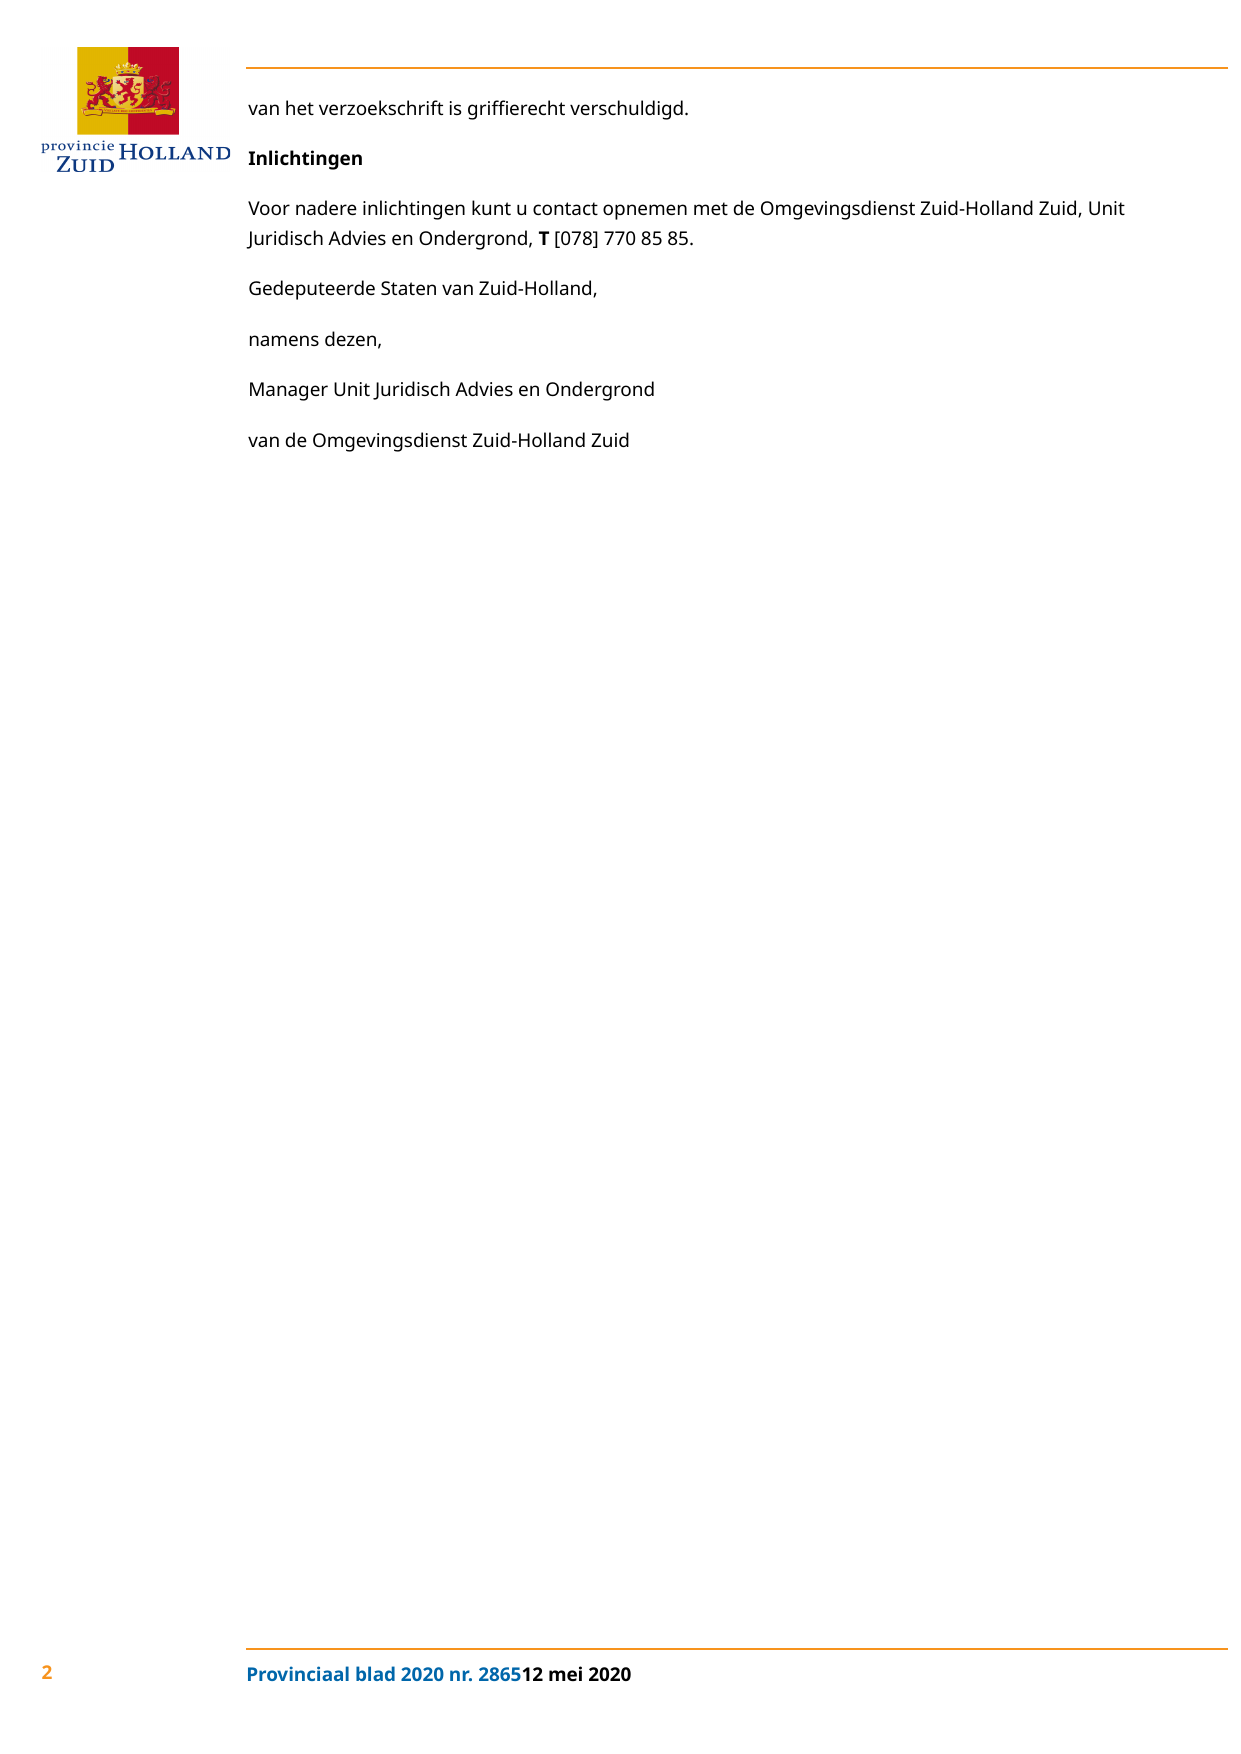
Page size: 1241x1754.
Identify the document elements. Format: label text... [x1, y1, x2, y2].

text van het verzoekschrift is griffierecht verschuldigd. [248, 95, 1152, 121]
text Voor nadere inlichtingen kunt u contact opnemen met de Omgevingsdienst Zuid-Holland Zuid, Unit Juridisch Advies en Ondergrond, T [078] 770 85 85. [248, 196, 1152, 251]
text Inlichtingen [248, 145, 1152, 171]
text Manager Unit Juridisch Advies en Ondergrond [248, 376, 1152, 402]
text namens dezen, [248, 326, 1152, 352]
text van de Omgevingsdienst Zuid-Holland Zuid [248, 427, 1152, 453]
text Gedeputeerde Staten van Zuid-Holland, [248, 276, 1152, 301]
picture [41, 47, 231, 172]
